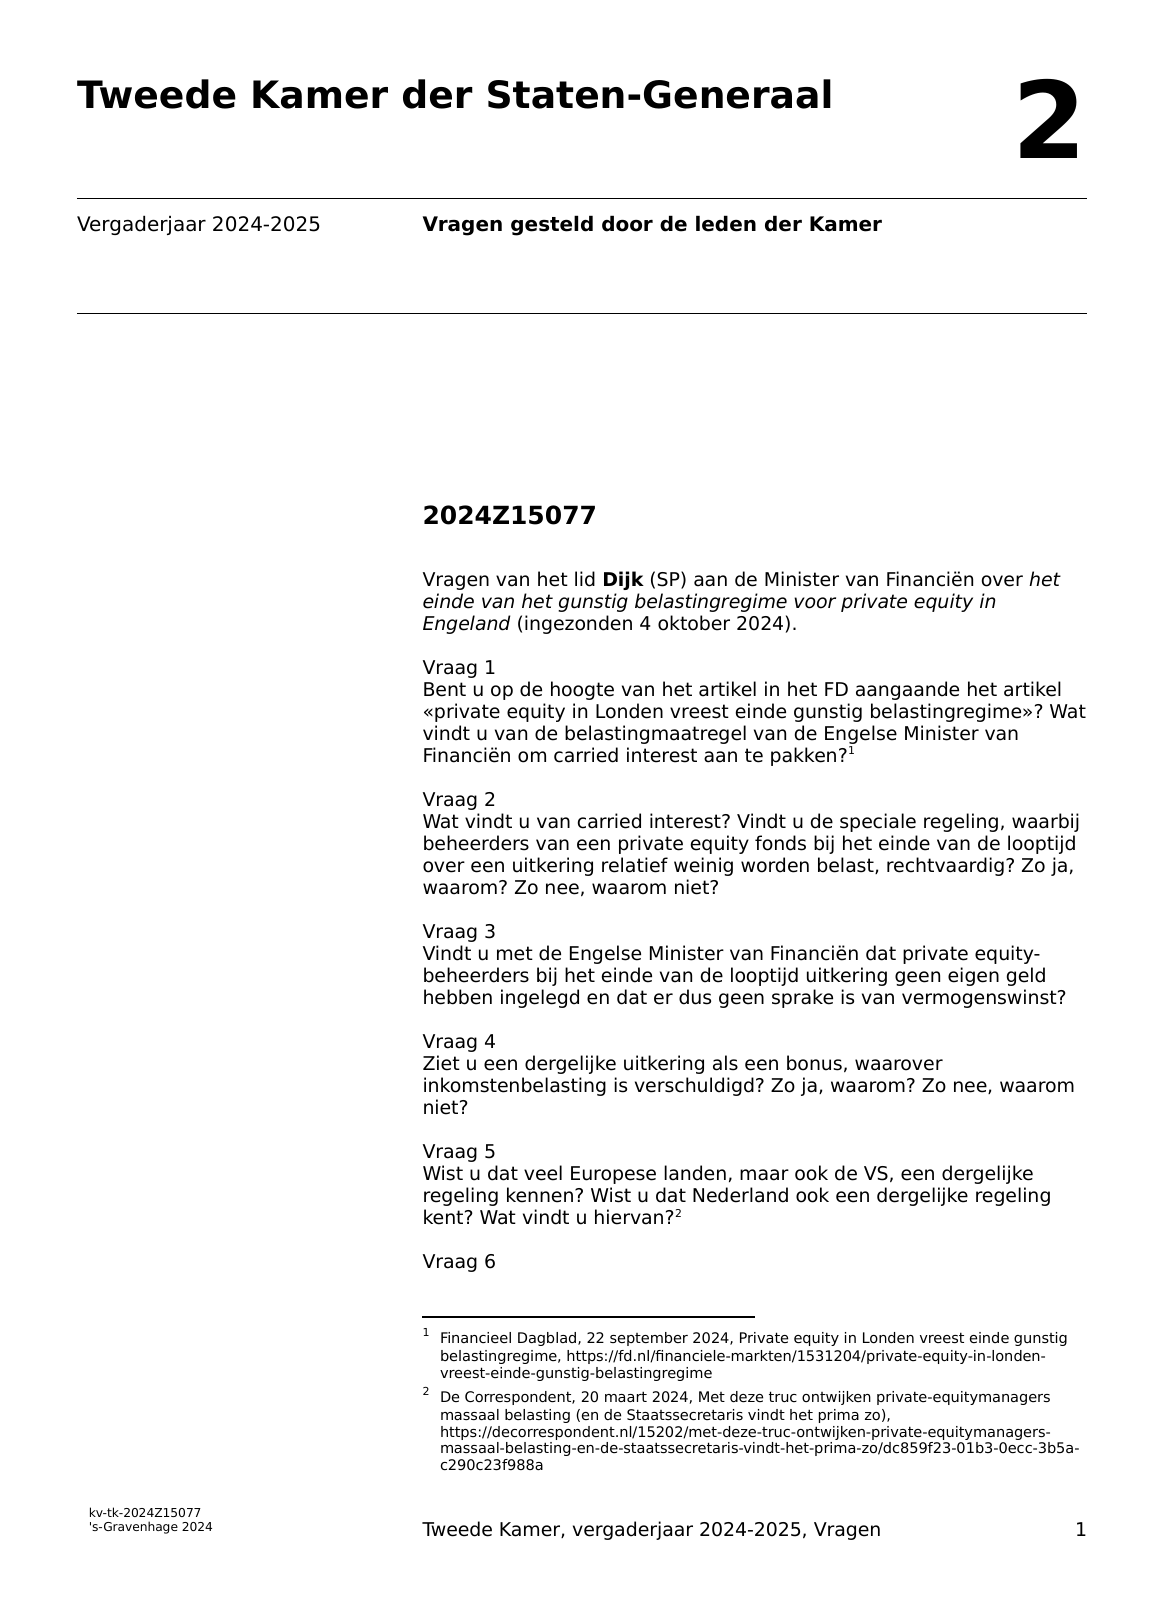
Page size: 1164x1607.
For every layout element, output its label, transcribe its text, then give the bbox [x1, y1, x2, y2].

text Vragen van het lid Dijk (SP) aan de Minister van Financiën over het einde van het gunstig belastingregime voor private equity in Engeland (ingezonden 4 oktober 2024). [422, 569, 1087, 635]
table_header 2 [886, 59, 1087, 198]
text kv-tk-2024Z15077 [88, 1506, 323, 1520]
table_cell Vragen gesteld door de leden der Kamer [422, 199, 1087, 313]
text Wat vindt u van carried interest? Vindt u de speciale regeling, waarbij beheerders van een private equity fonds bij het einde van de looptijd over een uitkering relatief weinig worden belast, rechtvaardig? Zo ja, waarom? Zo nee, waarom niet? [422, 811, 1087, 899]
text Vraag 1 [422, 657, 1087, 679]
text Financieel Dagblad, 22 september 2024, Private equity in Londen vreest einde gunstig belastingregime, https://fd.nl/financiele-markten/1531204/private-equity-in-londen-vreest-einde-gunstig-belastingregime [422, 1326, 1087, 1382]
text Ziet u een dergelijke uitkering als een bonus, waarover inkomstenbelasting is verschuldigd? Zo ja, waarom? Zo nee, waarom niet? [422, 1053, 1087, 1119]
text 's-Gravenhage 2024 [88, 1520, 323, 1534]
text De Correspondent, 20 maart 2024, Met deze truc ontwijken private-equitymanagers massaal belasting (en de Staatssecretaris vindt het prima zo), https://decorrespondent.nl/15202/met-deze-truc-ontwijken-private-equitymanagers-massaal-belasting-en-de-staatssecretaris-vindt-het-prima-zo/dc859f23-01b3-0ecc-3b5a-c290c23f988a [422, 1385, 1087, 1474]
text Vraag 5 [422, 1141, 1087, 1163]
text Vraag 2 [422, 789, 1087, 811]
text 2024Z15077 [422, 501, 1087, 531]
text Vraag 4 [422, 1031, 1087, 1053]
table_header Tweede Kamer der Staten-Generaal [77, 59, 886, 198]
text Wist u dat veel Europese landen, maar ook de VS, een dergelijke regeling kennen? Wist u dat Nederland ook een dergelijke regeling kent? Wat vindt u hiervan? [422, 1163, 1087, 1229]
text Vraag 6 [422, 1251, 1087, 1273]
table_cell Vergaderjaar 2024-2025 [77, 199, 422, 313]
text Vindt u met de Engelse Minister van Financiën dat private equity-beheerders bij het einde van de looptijd uitkering geen eigen geld hebben ingelegd en dat er dus geen sprake is van vermogenswinst? [422, 943, 1087, 1009]
text Vraag 3 [422, 921, 1087, 943]
text Bent u op de hoogte van het artikel in het FD aangaande het artikel «private equity in Londen vreest einde gunstig belastingregime»? Wat vindt u van de belastingmaatregel van de Engelse Minister van Financiën om carried interest aan te pakken? [422, 679, 1087, 767]
